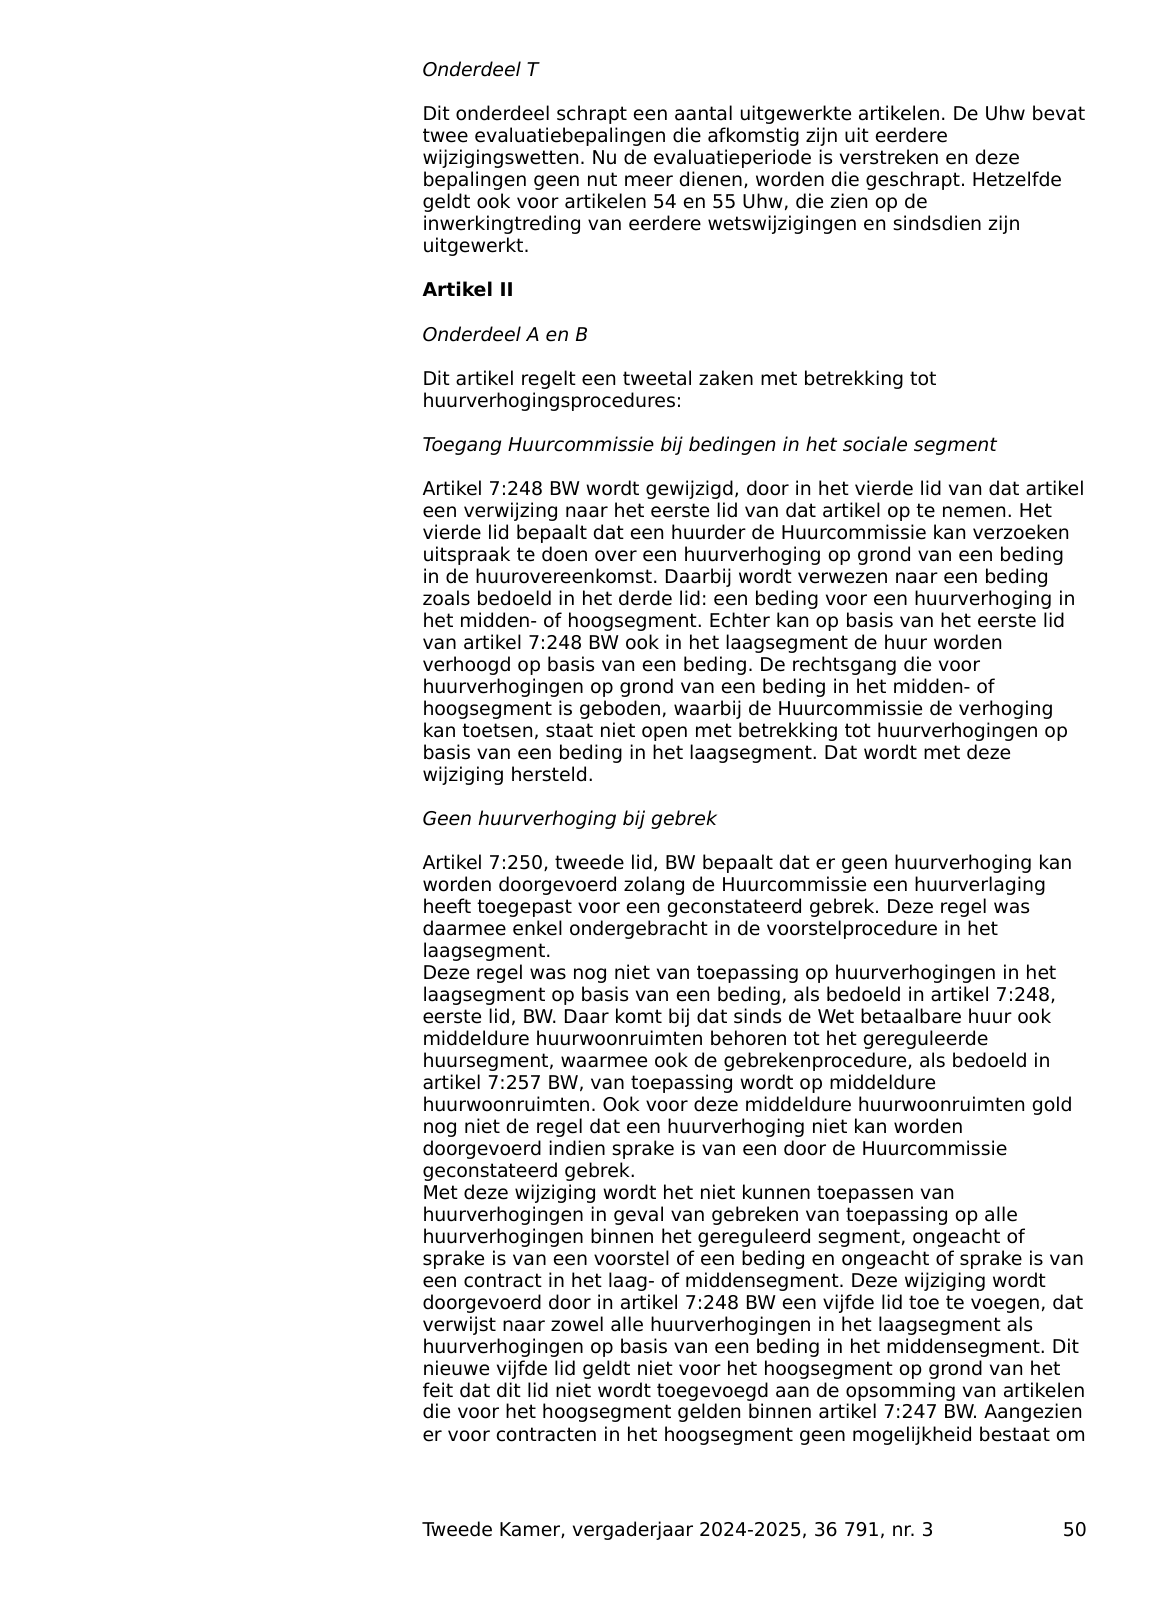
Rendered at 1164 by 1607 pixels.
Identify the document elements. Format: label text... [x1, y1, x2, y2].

text Dit artikel regelt een tweetal zaken met betrekking tot huurverhogingsprocedures: [422, 368, 1087, 412]
text Artikel 7:250, tweede lid, BW bepaalt dat er geen huurverhoging kan worden doorgevoerd zolang de Huurcommissie een huurverlaging heeft toegepast voor een geconstateerd gebrek. Deze regel was daarmee enkel ondergebracht in de voorstelprocedure in het laagsegment. [422, 852, 1087, 962]
subtitle Artikel II [422, 279, 1087, 301]
subtitle Geen huurverhoging bij gebrek [422, 808, 1087, 830]
subtitle Onderdeel A en B [422, 323, 1087, 345]
subtitle Toegang Huurcommissie bij bedingen in het sociale segment [422, 434, 1087, 456]
text Artikel 7:248 BW wordt gewijzigd, door in het vierde lid van dat artikel een verwijzing naar het eerste lid van dat artikel op te nemen. Het vierde lid bepaalt dat een huurder de Huurcommissie kan verzoeken uitspraak te doen over een huurverhoging op grond van een beding in de huurovereenkomst. Daarbij wordt verwezen naar een beding zoals bedoeld in het derde lid: een beding voor een huurverhoging in het midden- of hoogsegment. Echter kan op basis van het eerste lid van artikel 7:248 BW ook in het laagsegment de huur worden verhoogd op basis van een beding. De rechtsgang die voor huurverhogingen op grond van een beding in het midden- of hoogsegment is geboden, waarbij de Huurcommissie de verhoging kan toetsen, staat niet open met betrekking tot huurverhogingen op basis van een beding in het laagsegment. Dat wordt met deze wijziging hersteld. [422, 478, 1087, 786]
text Deze regel was nog niet van toepassing op huurverhogingen in het laagsegment op basis van een beding, als bedoeld in artikel 7:248, eerste lid, BW. Daar komt bij dat sinds de Wet betaalbare huur ook middeldure huurwoonruimten behoren tot het gereguleerde huursegment, waarmee ook de gebrekenprocedure, als bedoeld in artikel 7:257 BW, van toepassing wordt op middeldure huurwoonruimten. Ook voor deze middeldure huurwoonruimten gold nog niet de regel dat een huurverhoging niet kan worden doorgevoerd indien sprake is van een door de Huurcommissie geconstateerd gebrek. [422, 962, 1087, 1182]
subtitle Onderdeel T [422, 59, 1087, 81]
text Dit onderdeel schrapt een aantal uitgewerkte artikelen. De Uhw bevat twee evaluatiebepalingen die afkomstig zijn uit eerdere wijzigingswetten. Nu de evaluatieperiode is verstreken en deze bepalingen geen nut meer dienen, worden die geschrapt. Hetzelfde geldt ook voor artikelen 54 en 55 Uhw, die zien op de inwerkingtreding van eerdere wetswijzigingen en sindsdien zijn uitgewerkt. [422, 103, 1087, 257]
text Met deze wijziging wordt het niet kunnen toepassen van huurverhogingen in geval van gebreken van toepassing op alle huurverhogingen binnen het gereguleerd segment, ongeacht of sprake is van een voorstel of een beding en ongeacht of sprake is van een contract in het laag- of middensegment. Deze wijziging wordt doorgevoerd door in artikel 7:248 BW een vijfde lid toe te voegen, dat verwijst naar zowel alle huurverhogingen in het laagsegment als huurverhogingen op basis van een beding in het middensegment. Dit nieuwe vijfde lid geldt niet voor het hoogsegment op grond van het feit dat dit lid niet wordt toegevoegd aan de opsomming van artikelen die voor het hoogsegment gelden binnen artikel 7:247 BW. Aangezien er voor contracten in het hoogsegment geen mogelijkheid bestaat om [422, 1182, 1087, 1445]
